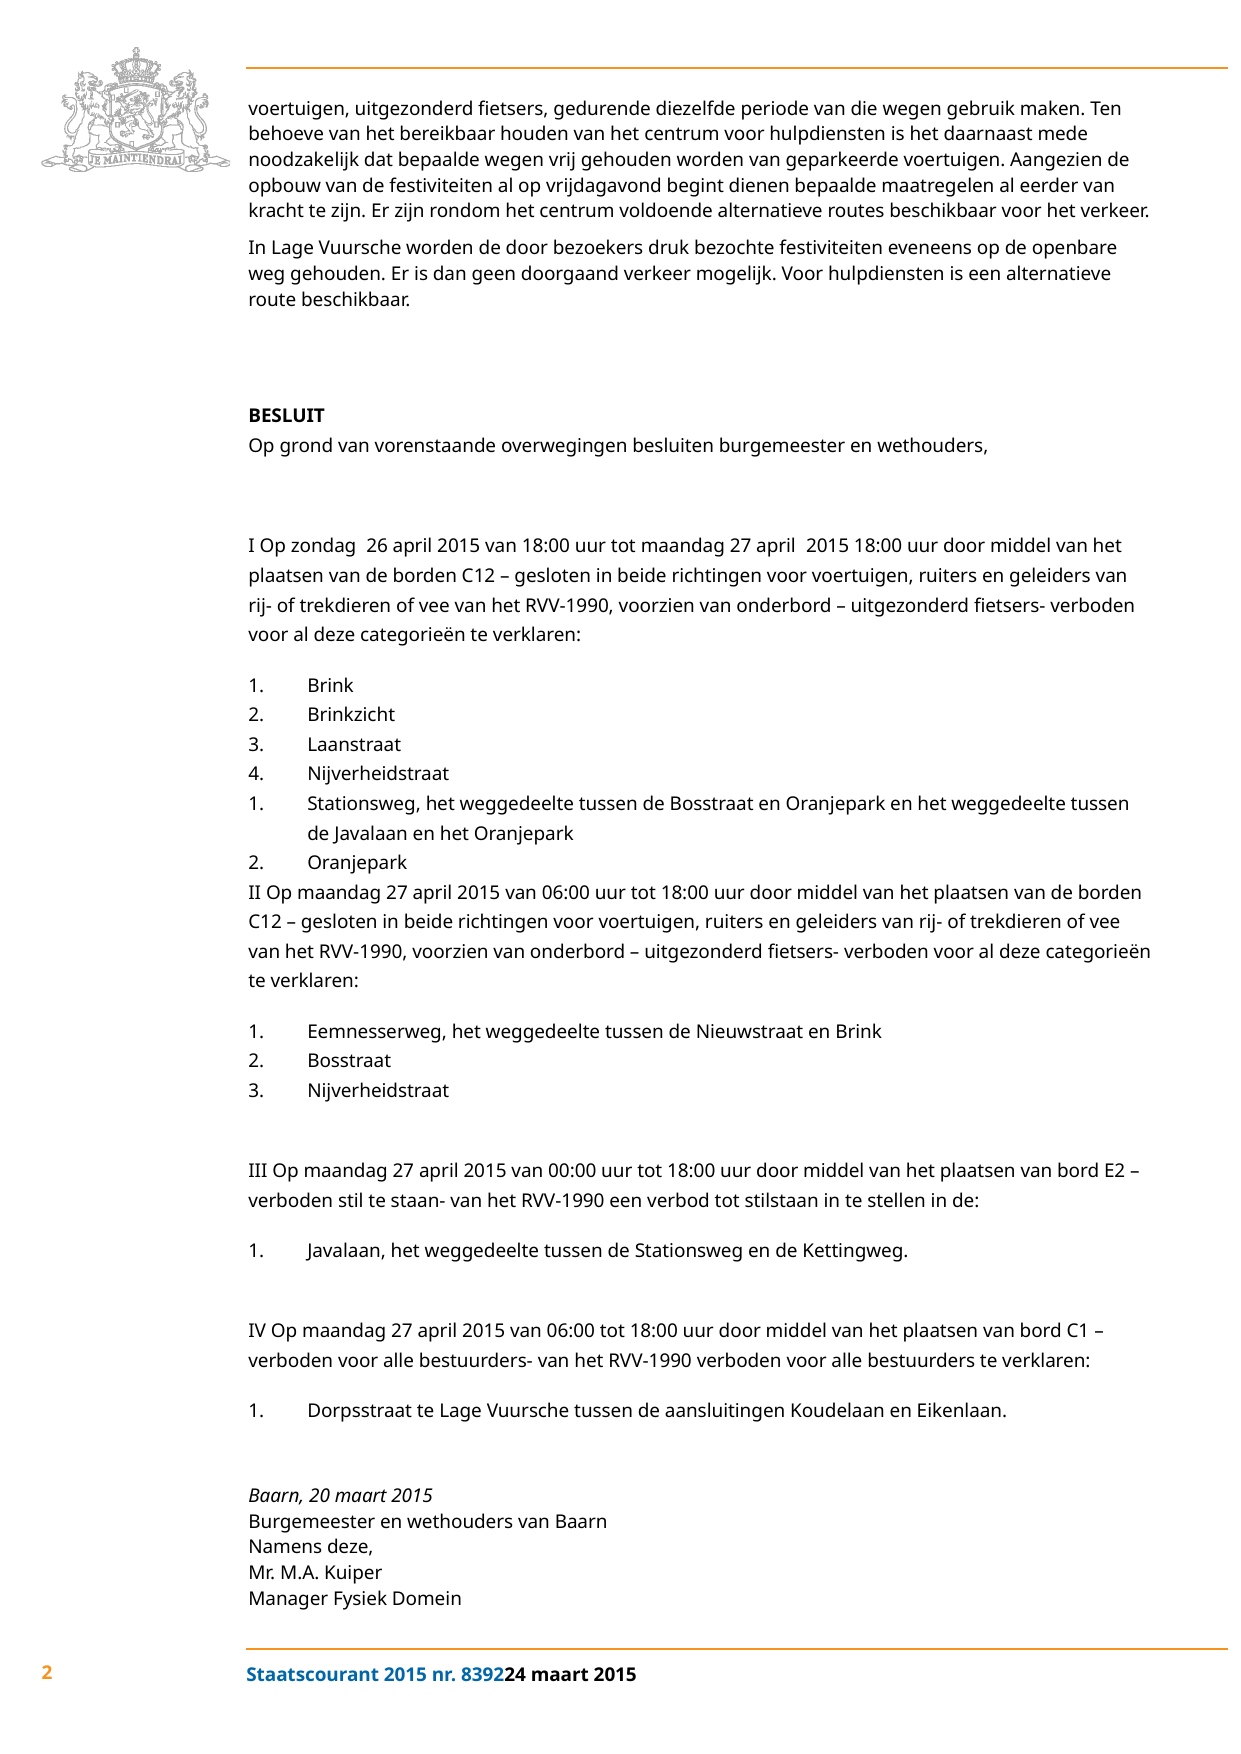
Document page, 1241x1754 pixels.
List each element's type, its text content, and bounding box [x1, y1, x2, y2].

list Nijverheidstraat [248, 761, 1152, 786]
list Brink [248, 672, 1152, 698]
list Brinkzicht [248, 701, 1152, 727]
text Mr. M.A. Kuiper [248, 1559, 1152, 1585]
list Oranjepark [248, 849, 1152, 875]
text Op grond van vorenstaande overwegingen besluiten burgemeester en wethouders, [248, 432, 1152, 458]
text Manager Fysiek Domein [248, 1585, 1152, 1611]
text Baarn, 20 maart 2015 [248, 1482, 1152, 1508]
list Stationsweg, het weggedeelte tussen de Bosstraat en Oranjepark en het weggedeelte tussen de Javalaan en het Oranjepark [248, 790, 1152, 846]
list Laanstraat [248, 731, 1152, 757]
list Nijverheidstraat [248, 1077, 1152, 1103]
list Javalaan, het weggedeelte tussen de Stationsweg en de Kettingweg. [248, 1237, 1152, 1263]
text IV Op maandag 27 april 2015 van 06:00 tot 18:00 uur door middel van het plaatsen van bord C1 – verboden voor alle bestuurders- van het RVV-1990 verboden voor alle bestuurders te verklaren: [248, 1317, 1152, 1373]
text voertuigen, uitgezonderd fietsers, gedurende diezelfde periode van die wegen gebruik maken. Ten behoeve van het bereikbaar houden van het centrum voor hulpdiensten is het daarnaast mede noodzakelijk dat bepaalde wegen vrij gehouden worden van geparkeerde voertuigen. Aangezien de opbouw van de festiviteiten al op vrijdagavond begint dienen bepaalde maatregelen al eerder van kracht te zijn. Er zijn rondom het centrum voldoende alternatieve routes beschikbaar voor het verkeer. [248, 95, 1152, 223]
text In Lage Vuursche worden de door bezoekers druk bezochte festiviteiten eveneens op de openbare weg gehouden. Er is dan geen doorgaand verkeer mogelijk. Voor hulpdiensten is een alternatieve route beschikbaar. [248, 234, 1152, 312]
list Dorpsstraat te Lage Vuursche tussen de aansluitingen Koudelaan en Eikenlaan. [248, 1397, 1152, 1423]
text Burgemeester en wethouders van Baarn [248, 1508, 1152, 1534]
text BESLUIT [248, 402, 1152, 428]
picture [41, 47, 231, 172]
text II Op maandag 27 april 2015 van 06:00 uur tot 18:00 uur door middel van het plaatsen van de borden C12 – gesloten in beide richtingen voor voertuigen, ruiters en geleiders van rij- of trekdieren of vee van het RVV-1990, voorzien van onderbord – uitgezonderd fietsers- verboden voor al deze categorieën te verklaren: [248, 879, 1152, 993]
text III Op maandag 27 april 2015 van 00:00 uur tot 18:00 uur door middel van het plaatsen van bord E2 – verboden stil te staan- van het RVV-1990 een verbod tot stilstaan in te stellen in de: [248, 1157, 1152, 1213]
list Bosstraat [248, 1048, 1152, 1073]
text Namens deze, [248, 1534, 1152, 1559]
text I Op zondag 26 april 2015 van 18:00 uur tot maandag 27 april 2015 18:00 uur door middel van het plaatsen van de borden C12 – gesloten in beide richtingen voor voertuigen, ruiters en geleiders van rij- of trekdieren of vee van het RVV-1990, voorzien van onderbord – uitgezonderd fietsers- verboden voor al deze categorieën te verklaren: [248, 533, 1152, 647]
list Eemnesserweg, het weggedeelte tussen de Nieuwstraat en Brink [248, 1018, 1152, 1044]
